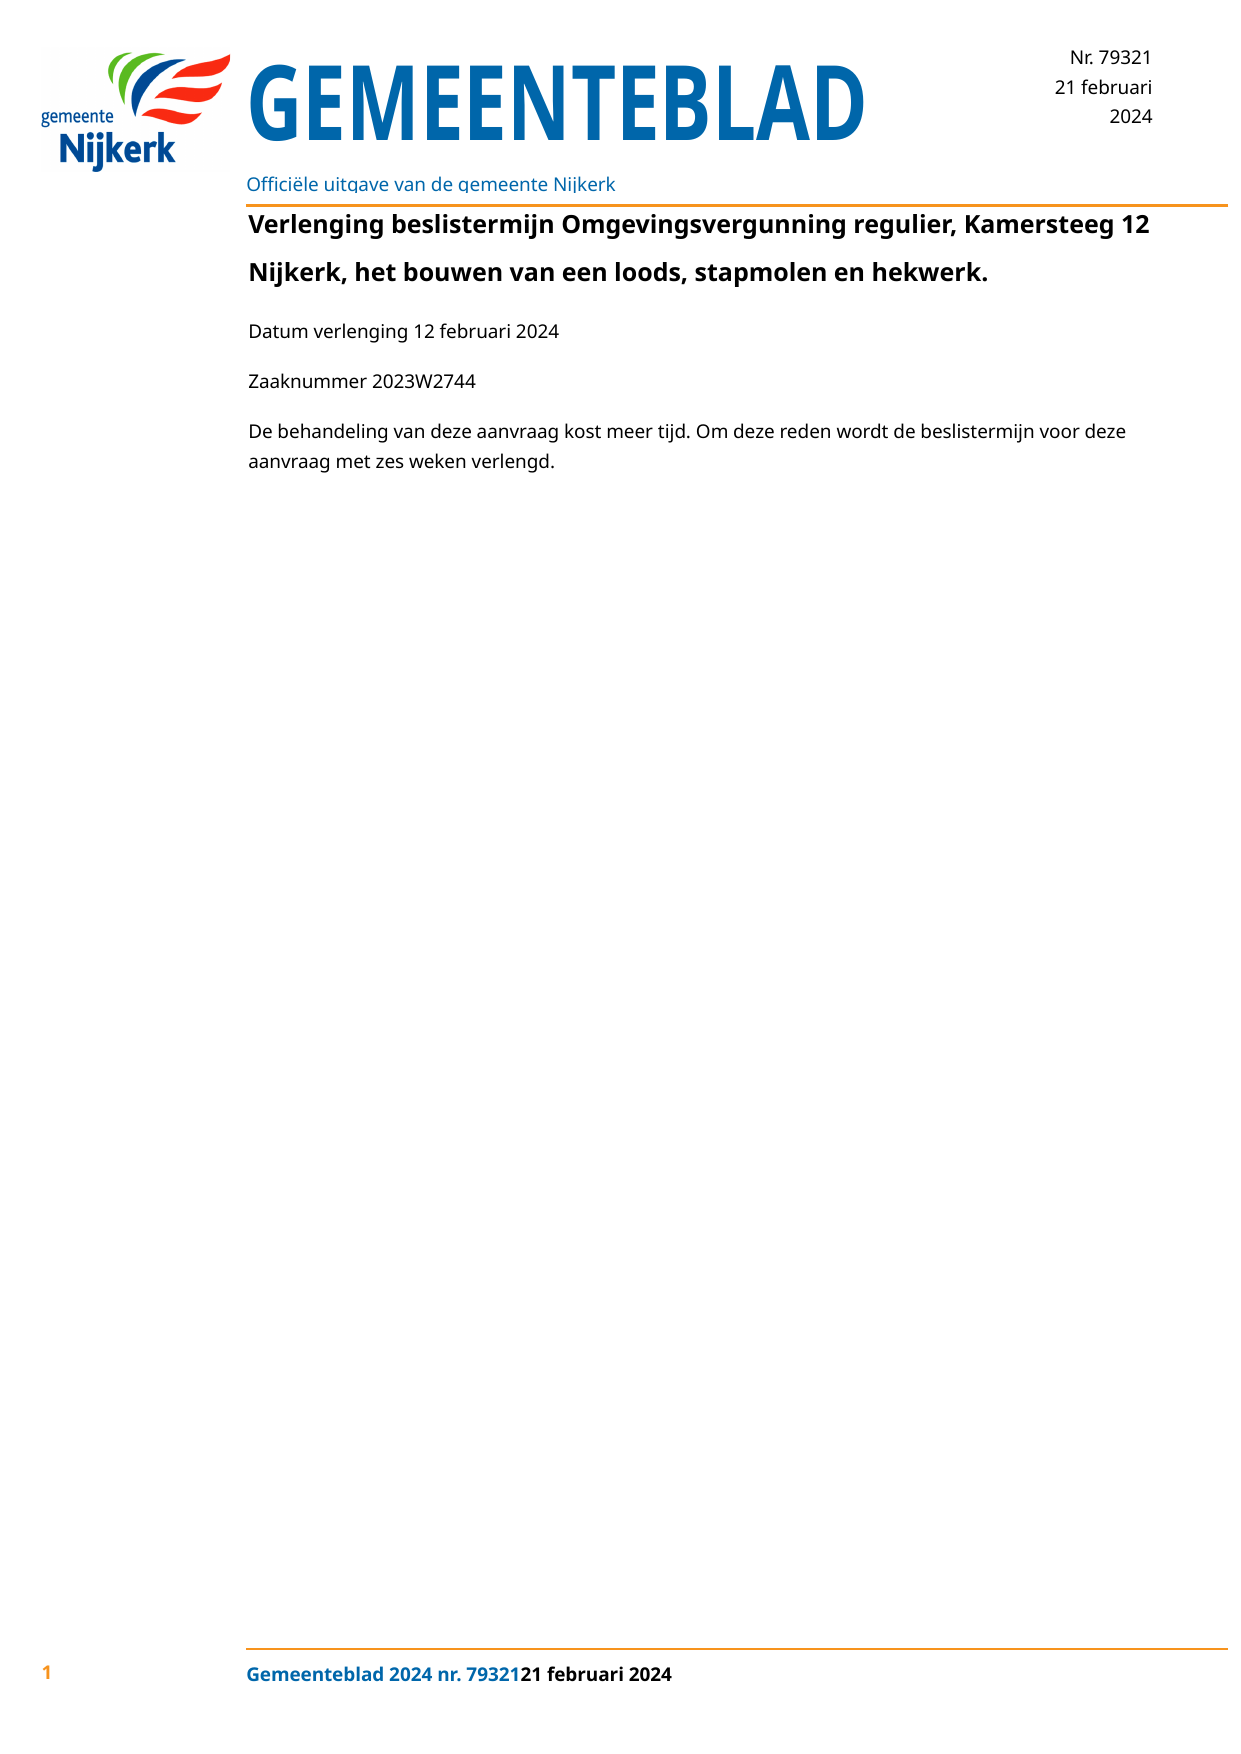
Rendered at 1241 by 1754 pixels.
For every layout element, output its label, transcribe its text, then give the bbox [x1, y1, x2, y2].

text Verlenging beslistermijn Omgevingsvergunning regulier, Kamersteeg 12 Nijkerk, het bouwen van een loods, stapmolen en hekwerk. [248, 207, 1152, 288]
text De behandeling van deze aanvraag kost meer tijd. Om deze reden wordt de beslistermijn voor deze aanvraag met zes weken verlengd. [248, 419, 1152, 474]
picture [41, 47, 231, 172]
text Zaaknummer 2023W2744 [248, 368, 1152, 394]
text Datum verlenging 12 februari 2024 [248, 318, 1152, 344]
